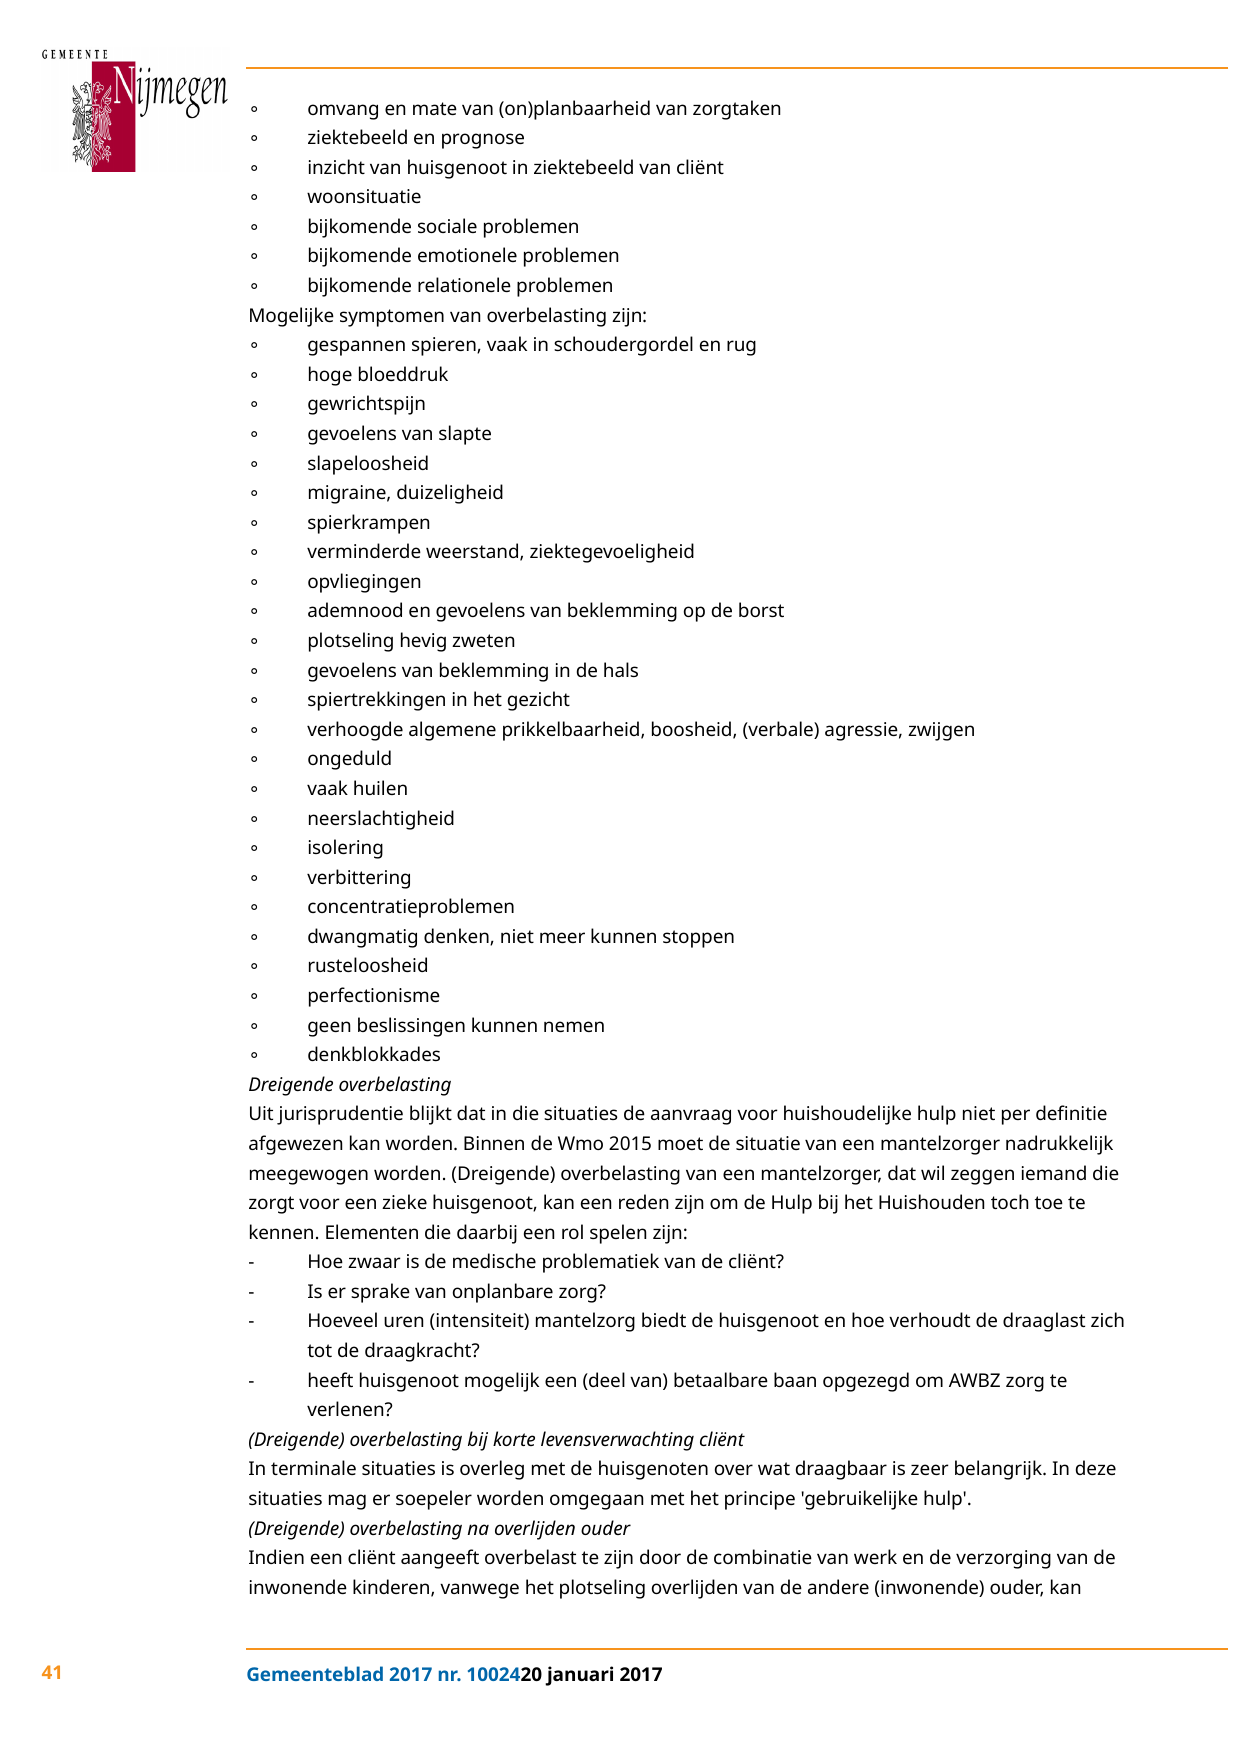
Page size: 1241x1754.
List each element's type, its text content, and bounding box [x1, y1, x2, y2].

text Uit jurisprudentie blijkt dat in die situaties de aanvraag voor huishoudelijke hulp niet per definitie afgewezen kan worden. Binnen de Wmo 2015 moet de situatie van een mantelzorger nadrukkelijk meegewogen worden. (Dreigende) overbelasting van een mantelzorger, dat wil zeggen iemand die zorgt voor een zieke huisgenoot, kan een reden zijn om de Hulp bij het Huishouden toch toe te kennen. Elementen die daarbij een rol spelen zijn: [248, 1101, 1152, 1245]
list ziektebeeld en prognose [248, 124, 1152, 150]
list migraine, duizeligheid [248, 479, 1152, 505]
list dwangmatig denken, niet meer kunnen stoppen [248, 923, 1152, 949]
list bijkomende relationele problemen [248, 272, 1152, 298]
list bijkomende sociale problemen [248, 213, 1152, 239]
list slapeloosheid [248, 450, 1152, 476]
list bijkomende emotionele problemen [248, 243, 1152, 268]
list Hoeveel uren (intensiteit) mantelzorg biedt de huisgenoot en hoe verhoudt de draaglast zich tot de draagkracht? [248, 1308, 1152, 1363]
list verhoogde algemene prikkelbaarheid, boosheid, (verbale) agressie, zwijgen [248, 716, 1152, 742]
text (Dreigende) overbelasting bij korte levensverwachting cliënt [248, 1426, 1152, 1452]
list ademnood en gevoelens van beklemming op de borst [248, 598, 1152, 623]
list spierkrampen [248, 509, 1152, 535]
list denkblokkades [248, 1041, 1152, 1067]
text Mogelijke symptomen van overbelasting zijn: [248, 302, 1152, 328]
list concentratieproblemen [248, 893, 1152, 919]
list neerslachtigheid [248, 805, 1152, 831]
list heeft huisgenoot mogelijk een (deel van) betaalbare baan opgezegd om AWBZ zorg te verlenen? [248, 1367, 1152, 1422]
text Dreigende overbelasting [248, 1071, 1152, 1097]
list gewrichtspijn [248, 391, 1152, 416]
list ongeduld [248, 746, 1152, 771]
list woonsituatie [248, 183, 1152, 209]
text Indien een cliënt aangeeft overbelast te zijn door de combinatie van werk en de verzorging van de inwonende kinderen, vanwege het plotseling overlijden van de andere (inwonende) ouder, kan [248, 1544, 1152, 1600]
list gespannen spieren, vaak in schoudergordel en rug [248, 331, 1152, 357]
list gevoelens van slapte [248, 420, 1152, 446]
list perfectionisme [248, 982, 1152, 1008]
list isolering [248, 834, 1152, 860]
text (Dreigende) overbelasting na overlijden ouder [248, 1515, 1152, 1541]
list hoge bloeddruk [248, 361, 1152, 387]
list opvliegingen [248, 568, 1152, 594]
list gevoelens van beklemming in de hals [248, 657, 1152, 683]
list Is er sprake van onplanbare zorg? [248, 1278, 1152, 1304]
text In terminale situaties is overleg met de huisgenoten over wat draagbaar is zeer belangrijk. In deze situaties mag er soepeler worden omgegaan met het principe 'gebruikelijke hulp'. [248, 1456, 1152, 1511]
list spiertrekkingen in het gezicht [248, 686, 1152, 712]
list verbittering [248, 864, 1152, 890]
list verminderde weerstand, ziektegevoeligheid [248, 538, 1152, 564]
list vaak huilen [248, 775, 1152, 801]
list inzicht van huisgenoot in ziektebeeld van cliënt [248, 154, 1152, 180]
list Hoe zwaar is de medische problematiek van de cliënt? [248, 1248, 1152, 1274]
list omvang en mate van (on)planbaarheid van zorgtaken [248, 95, 1152, 121]
list geen beslissingen kunnen nemen [248, 1012, 1152, 1038]
list rusteloosheid [248, 953, 1152, 978]
picture [41, 47, 231, 172]
list plotseling hevig zweten [248, 627, 1152, 653]
